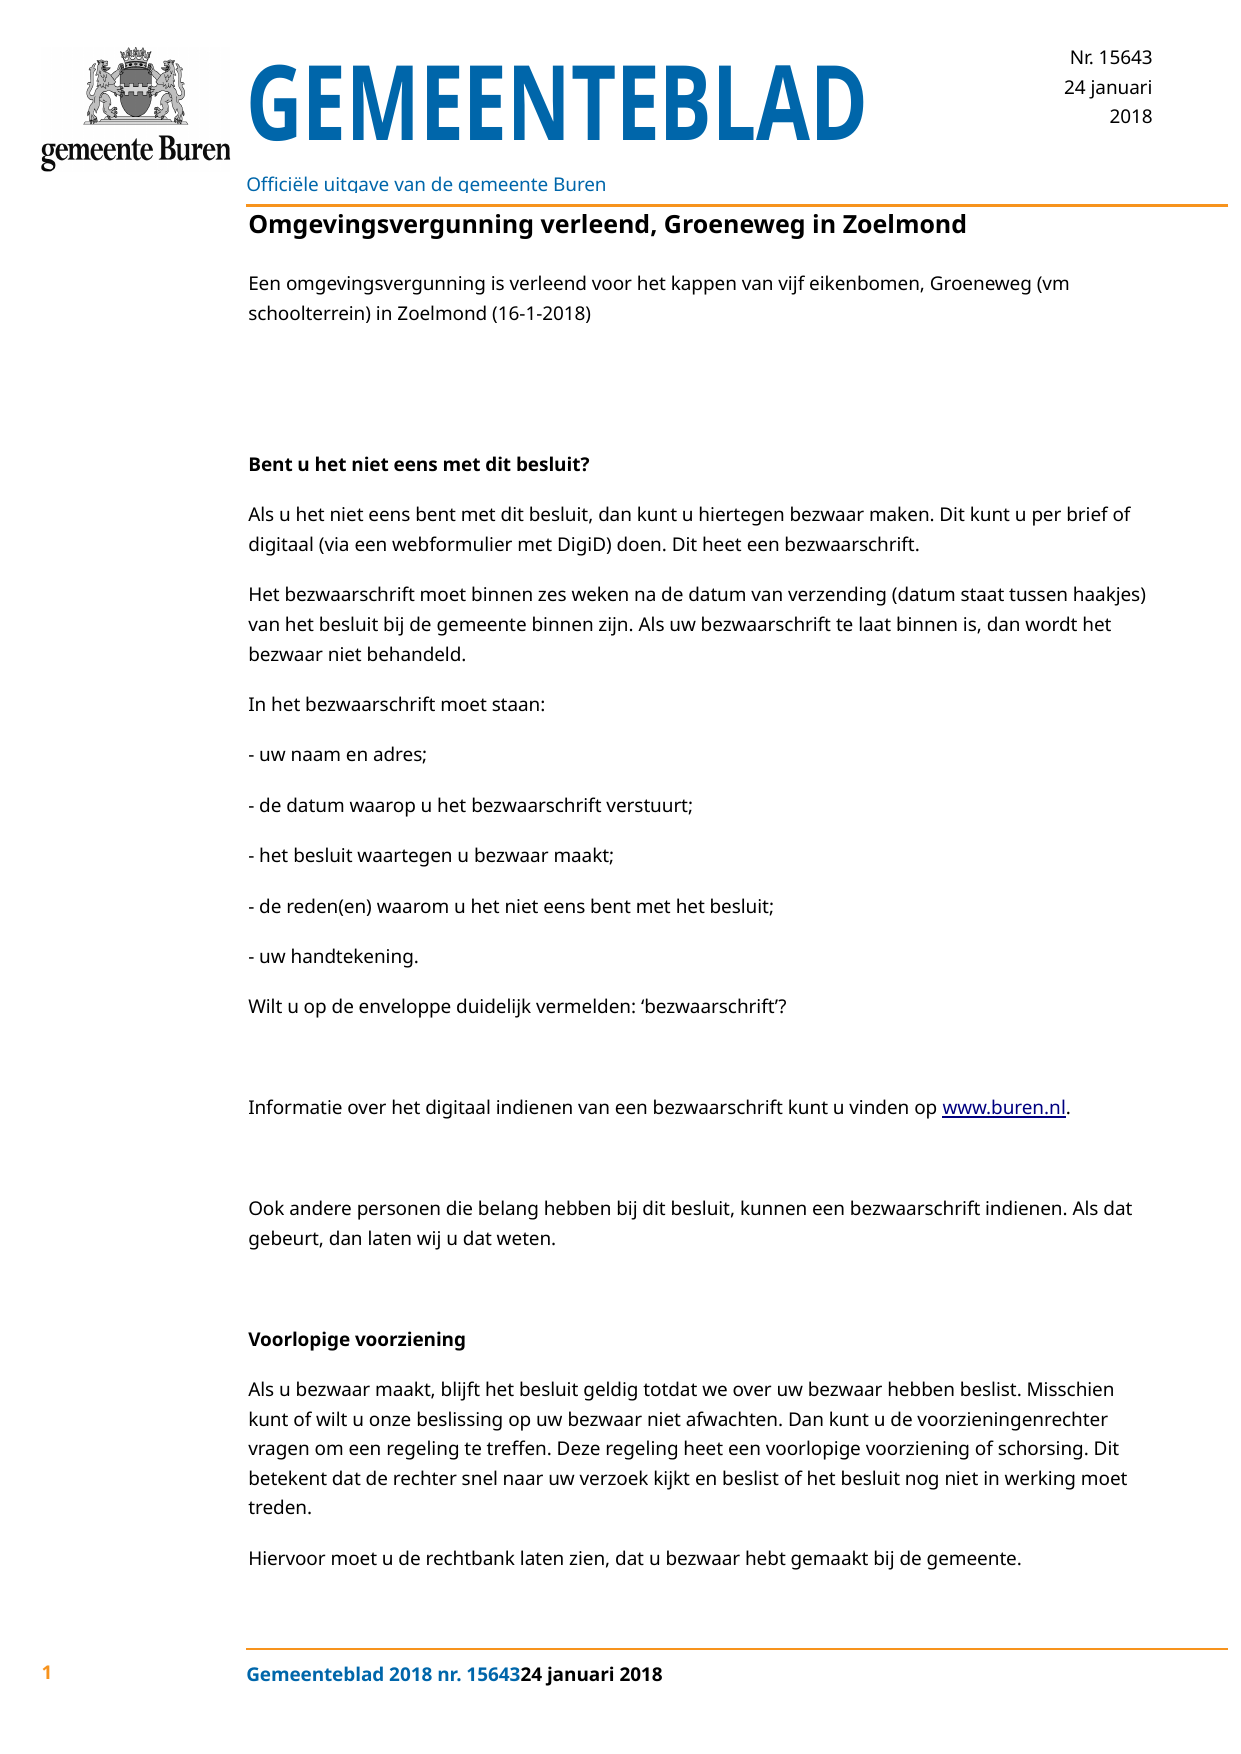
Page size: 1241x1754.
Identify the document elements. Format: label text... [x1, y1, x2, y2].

text In het bezwaarschrift moet staan: [248, 691, 1152, 717]
text - het besluit waartegen u bezwaar maakt; [248, 842, 1152, 868]
text Als u bezwaar maakt, blijft het besluit geldig totdat we over uw bezwaar hebben beslist. Misschien kunt of wilt u onze beslissing op uw bezwaar niet afwachten. Dan kunt u de voorzieningenrechter vragen om een regeling te treffen. Deze regeling heet een voorlopige voorziening of schorsing. Dit betekent dat de rechter snel naar uw verzoek kijkt en beslist of het besluit nog niet in werking moet treden. [248, 1376, 1152, 1520]
text Informatie over het digitaal indienen van een bezwaarschrift kunt u vinden op www.buren.nl. [248, 1094, 1152, 1120]
text Wilt u op de enveloppe duidelijk vermelden: ‘bezwaarschrift’? [248, 994, 1152, 1019]
text Omgevingsvergunning verleend, Groeneweg in Zoelmond [248, 207, 1152, 241]
text - de reden(en) waarom u het niet eens bent met het besluit; [248, 893, 1152, 918]
text Voorlopige voorziening [248, 1326, 1152, 1351]
text Bent u het niet eens met dit besluit? [248, 451, 1152, 477]
text Ook andere personen die belang hebben bij dit besluit, kunnen een bezwaarschrift indienen. Als dat gebeurt, dan laten wij u dat weten. [248, 1195, 1152, 1251]
text Een omgevingsvergunning is verleend voor het kappen van vijf eikenbomen, Groeneweg (vm schoolterrein) in Zoelmond (16-1-2018) [248, 270, 1152, 326]
text Als u het niet eens bent met dit besluit, dan kunt u hiertegen bezwaar maken. Dit kunt u per brief of digitaal (via een webformulier met DigiD) doen. Dit heet een bezwaarschrift. [248, 502, 1152, 557]
text Het bezwaarschrift moet binnen zes weken na de datum van verzending (datum staat tussen haakjes) van het besluit bij de gemeente binnen zijn. Als uw bezwaarschrift te laat binnen is, dan wordt het bezwaar niet behandeld. [248, 582, 1152, 666]
text Hiervoor moet u de rechtbank laten zien, dat u bezwaar hebt gemaakt bij de gemeente. [248, 1545, 1152, 1571]
text - de datum waarop u het bezwaarschrift verstuurt; [248, 792, 1152, 818]
text - uw naam en adres; [248, 742, 1152, 767]
picture [41, 47, 231, 172]
text - uw handtekening. [248, 943, 1152, 969]
